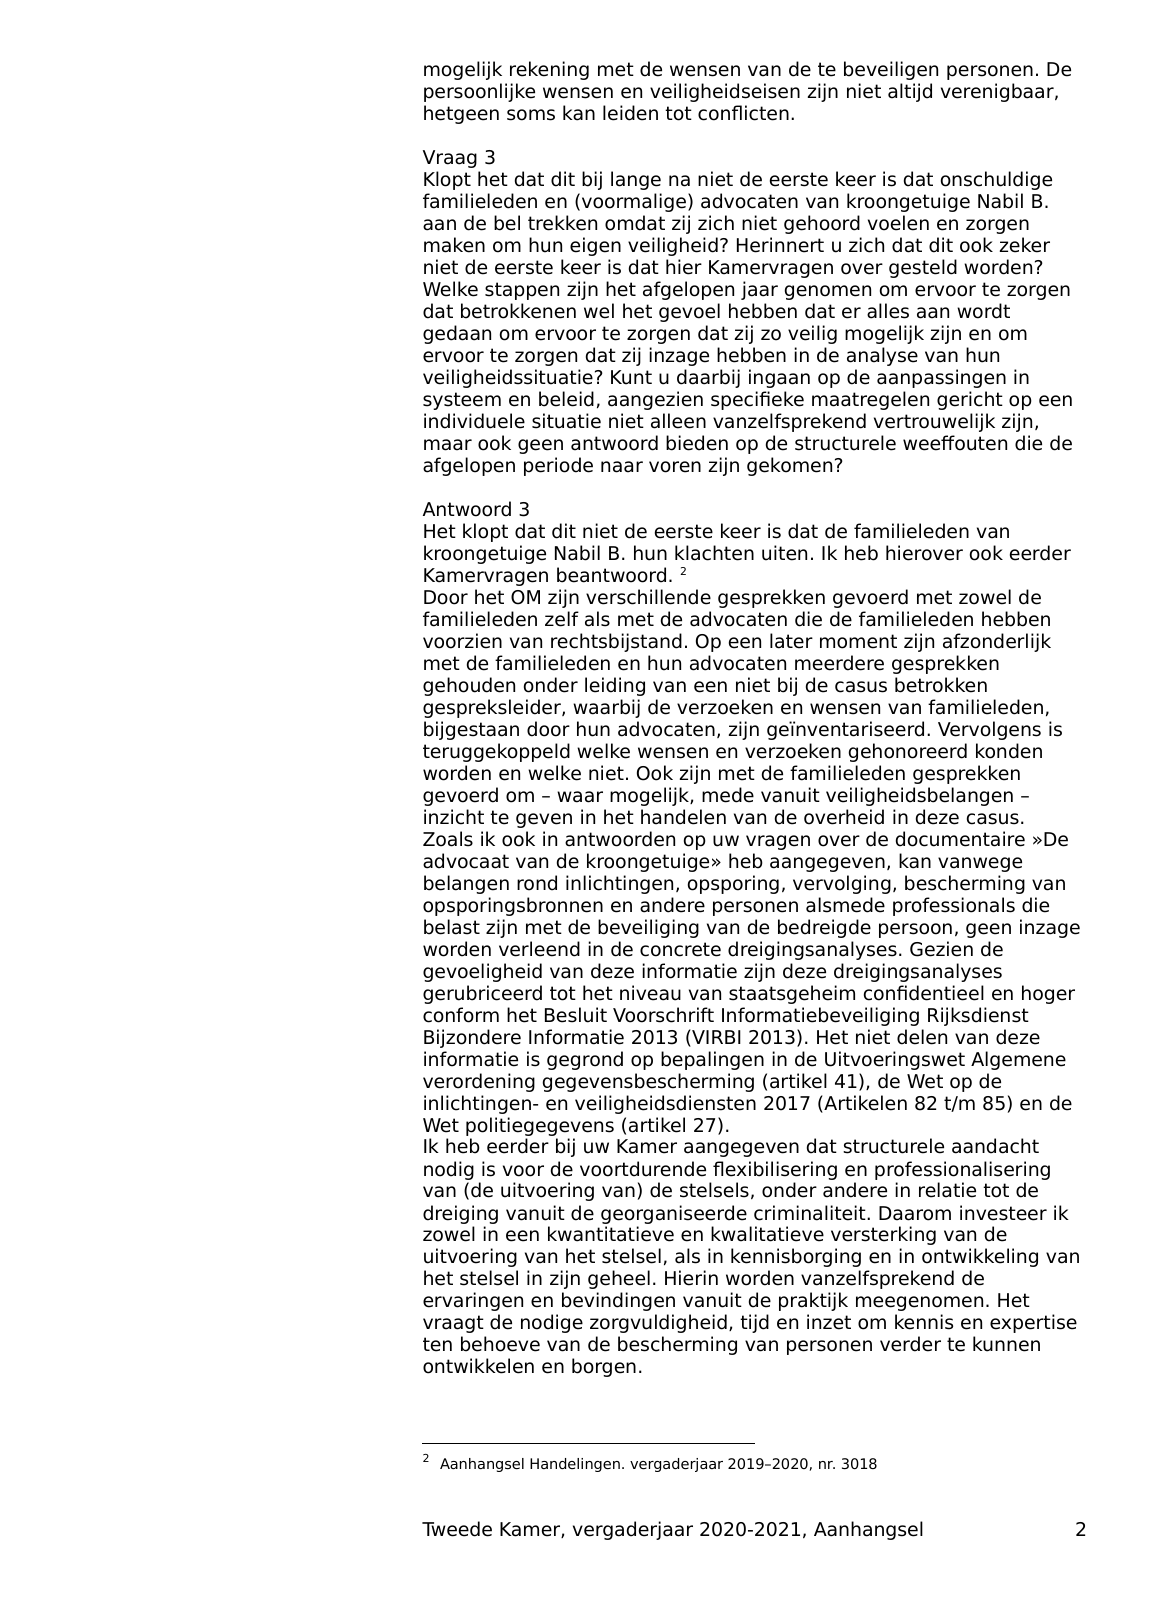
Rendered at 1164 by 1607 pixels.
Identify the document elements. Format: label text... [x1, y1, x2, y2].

text Antwoord 3 [422, 499, 1087, 521]
text mogelijk rekening met de wensen van de te beveiligen personen. De persoonlijke wensen en veiligheidseisen zijn niet altijd verenigbaar, hetgeen soms kan leiden tot conflicten. [422, 59, 1087, 125]
text Zoals ik ook in antwoorden op uw vragen over de documentaire »De advocaat van de kroongetuige» heb aangegeven, kan vanwege belangen rond inlichtingen, opsporing, vervolging, bescherming van opsporingsbronnen en andere personen alsmede professionals die belast zijn met de beveiliging van de bedreigde persoon, geen inzage worden verleend in de concrete dreigingsanalyses. Gezien de gevoeligheid van deze informatie zijn deze dreigingsanalyses gerubriceerd tot het niveau van staatsgeheim confidentieel en hoger conform het Besluit Voorschrift Informatiebeveiliging Rijksdienst Bijzondere Informatie 2013 (VIRBI 2013). Het niet delen van deze informatie is gegrond op bepalingen in de Uitvoeringswet Algemene verordening gegevensbescherming (artikel 41), de Wet op de inlichtingen- en veiligheidsdiensten 2017 (Artikelen 82 t/m 85) en de Wet politiegegevens (artikel 27). [422, 829, 1087, 1136]
text Vraag 3 [422, 147, 1087, 169]
text Klopt het dat dit bij lange na niet de eerste keer is dat onschuldige familieleden en (voormalige) advocaten van kroongetuige Nabil B. aan de bel trekken omdat zij zich niet gehoord voelen en zorgen maken om hun eigen veiligheid? Herinnert u zich dat dit ook zeker niet de eerste keer is dat hier Kamervragen over gesteld worden? Welke stappen zijn het afgelopen jaar genomen om ervoor te zorgen dat betrokkenen wel het gevoel hebben dat er alles aan wordt gedaan om ervoor te zorgen dat zij zo veilig mogelijk zijn en om ervoor te zorgen dat zij inzage hebben in de analyse van hun veiligheidssituatie? Kunt u daarbij ingaan op de aanpassingen in systeem en beleid, aangezien specifieke maatregelen gericht op een individuele situatie niet alleen vanzelfsprekend vertrouwelijk zijn, maar ook geen antwoord bieden op de structurele weeffouten die de afgelopen periode naar voren zijn gekomen? [422, 169, 1087, 477]
text Ik heb eerder bij uw Kamer aangegeven dat structurele aandacht nodig is voor de voortdurende flexibilisering en professionalisering van (de uitvoering van) de stelsels, onder andere in relatie tot de dreiging vanuit de georganiseerde criminaliteit. Daarom investeer ik zowel in een kwantitatieve en kwalitatieve versterking van de uitvoering van het stelsel, als in kennisborging en in ontwikkeling van het stelsel in zijn geheel. Hierin worden vanzelfsprekend de ervaringen en bevindingen vanuit de praktijk meegenomen. Het vraagt de nodige zorgvuldigheid, tijd en inzet om kennis en expertise ten behoeve van de bescherming van personen verder te kunnen ontwikkelen en borgen. [422, 1136, 1087, 1378]
text Het klopt dat dit niet de eerste keer is dat de familieleden van kroongetuige Nabil B. hun klachten uiten. Ik heb hierover ook eerder Kamervragen beantwoord. [422, 521, 1087, 587]
text Aanhangsel Handelingen. vergaderjaar 2019–2020, nr. 3018 [422, 1452, 1087, 1474]
text Door het OM zijn verschillende gesprekken gevoerd met zowel de familieleden zelf als met de advocaten die de familieleden hebben voorzien van rechtsbijstand. Op een later moment zijn afzonderlijk met de familieleden en hun advocaten meerdere gesprekken gehouden onder leiding van een niet bij de casus betrokken gespreksleider, waarbij de verzoeken en wensen van familieleden, bijgestaan door hun advocaten, zijn geïnventariseerd. Vervolgens is teruggekoppeld welke wensen en verzoeken gehonoreerd konden worden en welke niet. Ook zijn met de familieleden gesprekken gevoerd om – waar mogelijk, mede vanuit veiligheidsbelangen – inzicht te geven in het handelen van de overheid in deze casus. [422, 587, 1087, 829]
